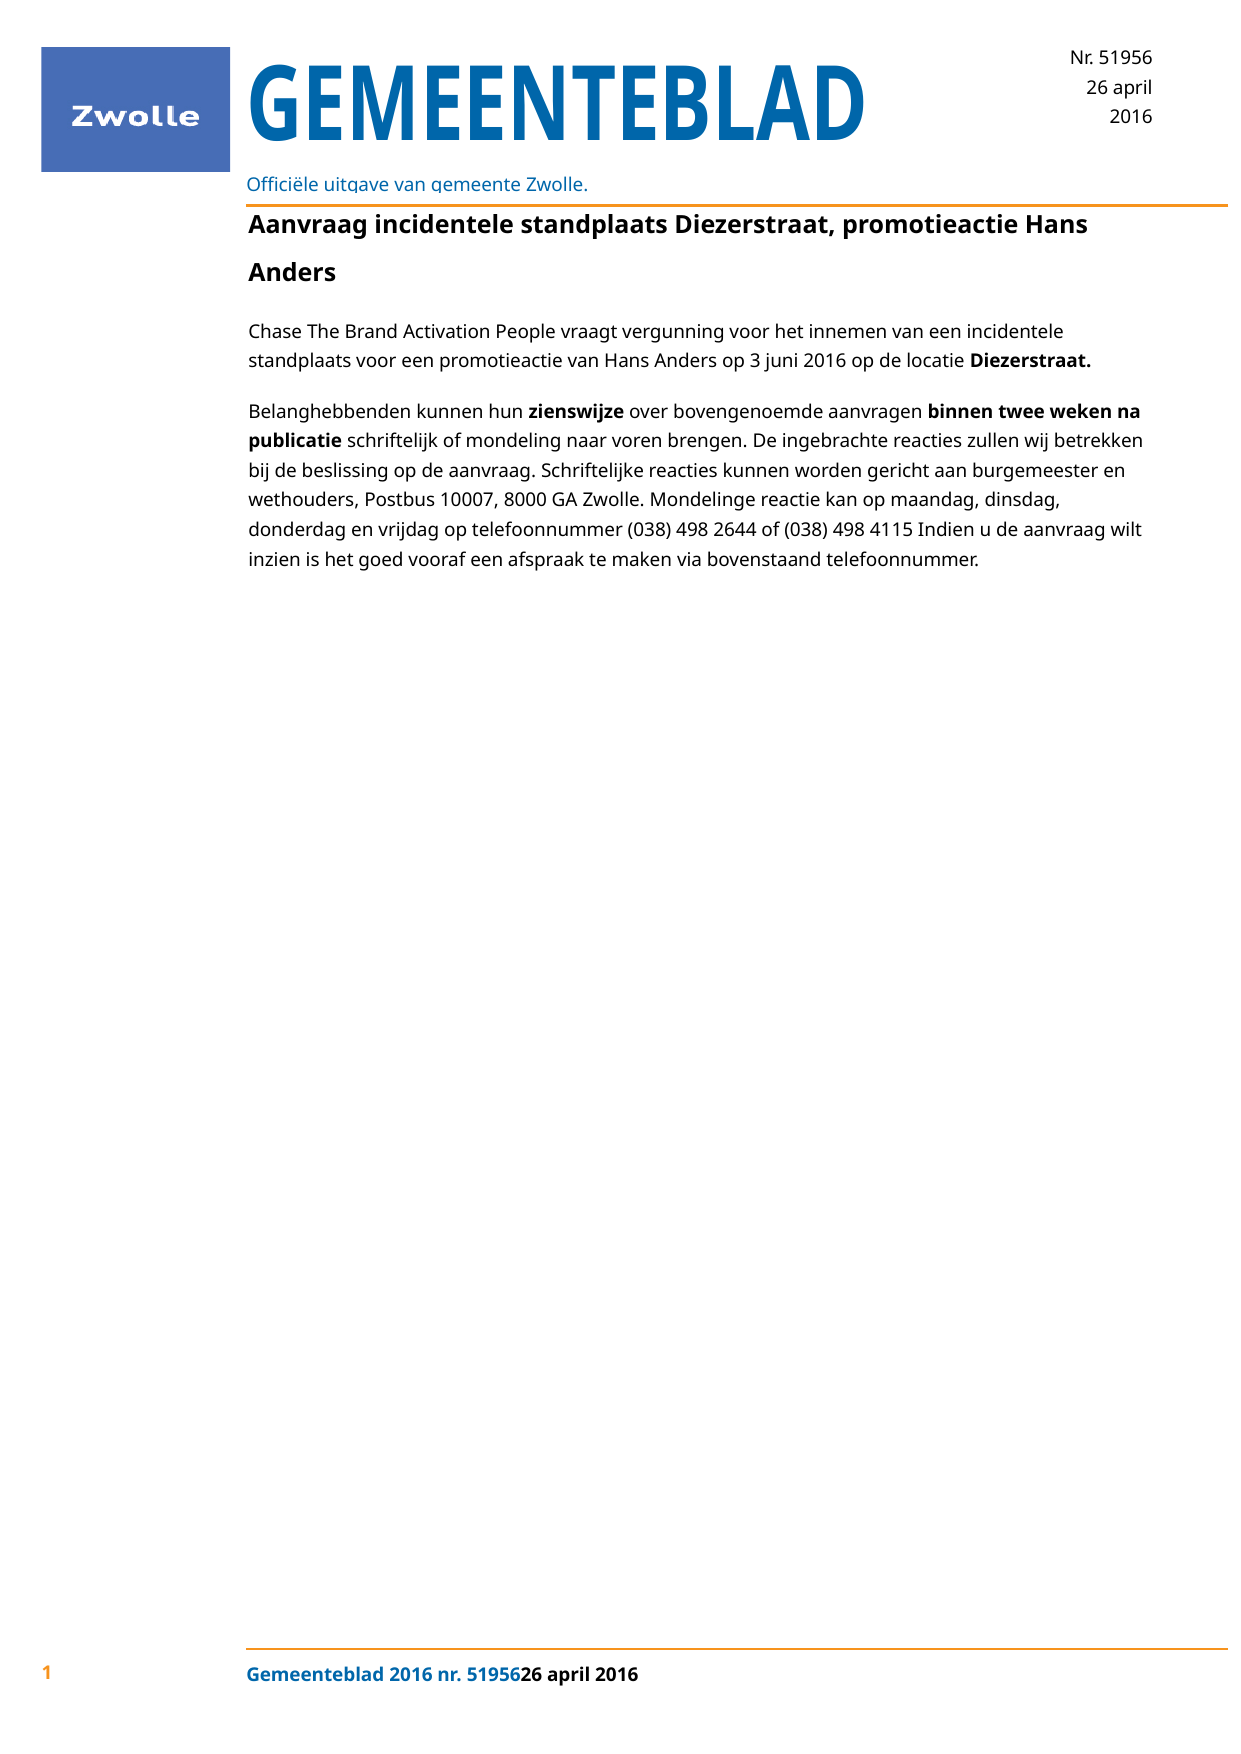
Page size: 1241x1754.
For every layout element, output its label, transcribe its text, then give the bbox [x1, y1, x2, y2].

picture [41, 47, 231, 172]
text Chase The Brand Activation People vraagt vergunning voor het innemen van een incidentele standplaats voor een promotieactie van Hans Anders op 3 juni 2016 op de locatie Diezerstraat. [248, 318, 1152, 373]
text Belanghebbenden kunnen hun zienswijze over bovengenoemde aanvragen binnen twee weken na publicatie schriftelijk of mondeling naar voren brengen. De ingebrachte reacties zullen wij betrekken bij de beslissing op de aanvraag. Schriftelijke reacties kunnen worden gericht aan burgemeester en wethouders, Postbus 10007, 8000 GA Zwolle. Mondelinge reactie kan op maandag, dinsdag, donderdag en vrijdag op telefoonnummer (038) 498 2644 of (038) 498 4115 Indien u de aanvraag wilt inzien is het goed vooraf een afspraak te maken via bovenstaand telefoonnummer. [248, 398, 1152, 572]
text Aanvraag incidentele standplaats Diezerstraat, promotieactie Hans Anders [248, 207, 1152, 288]
